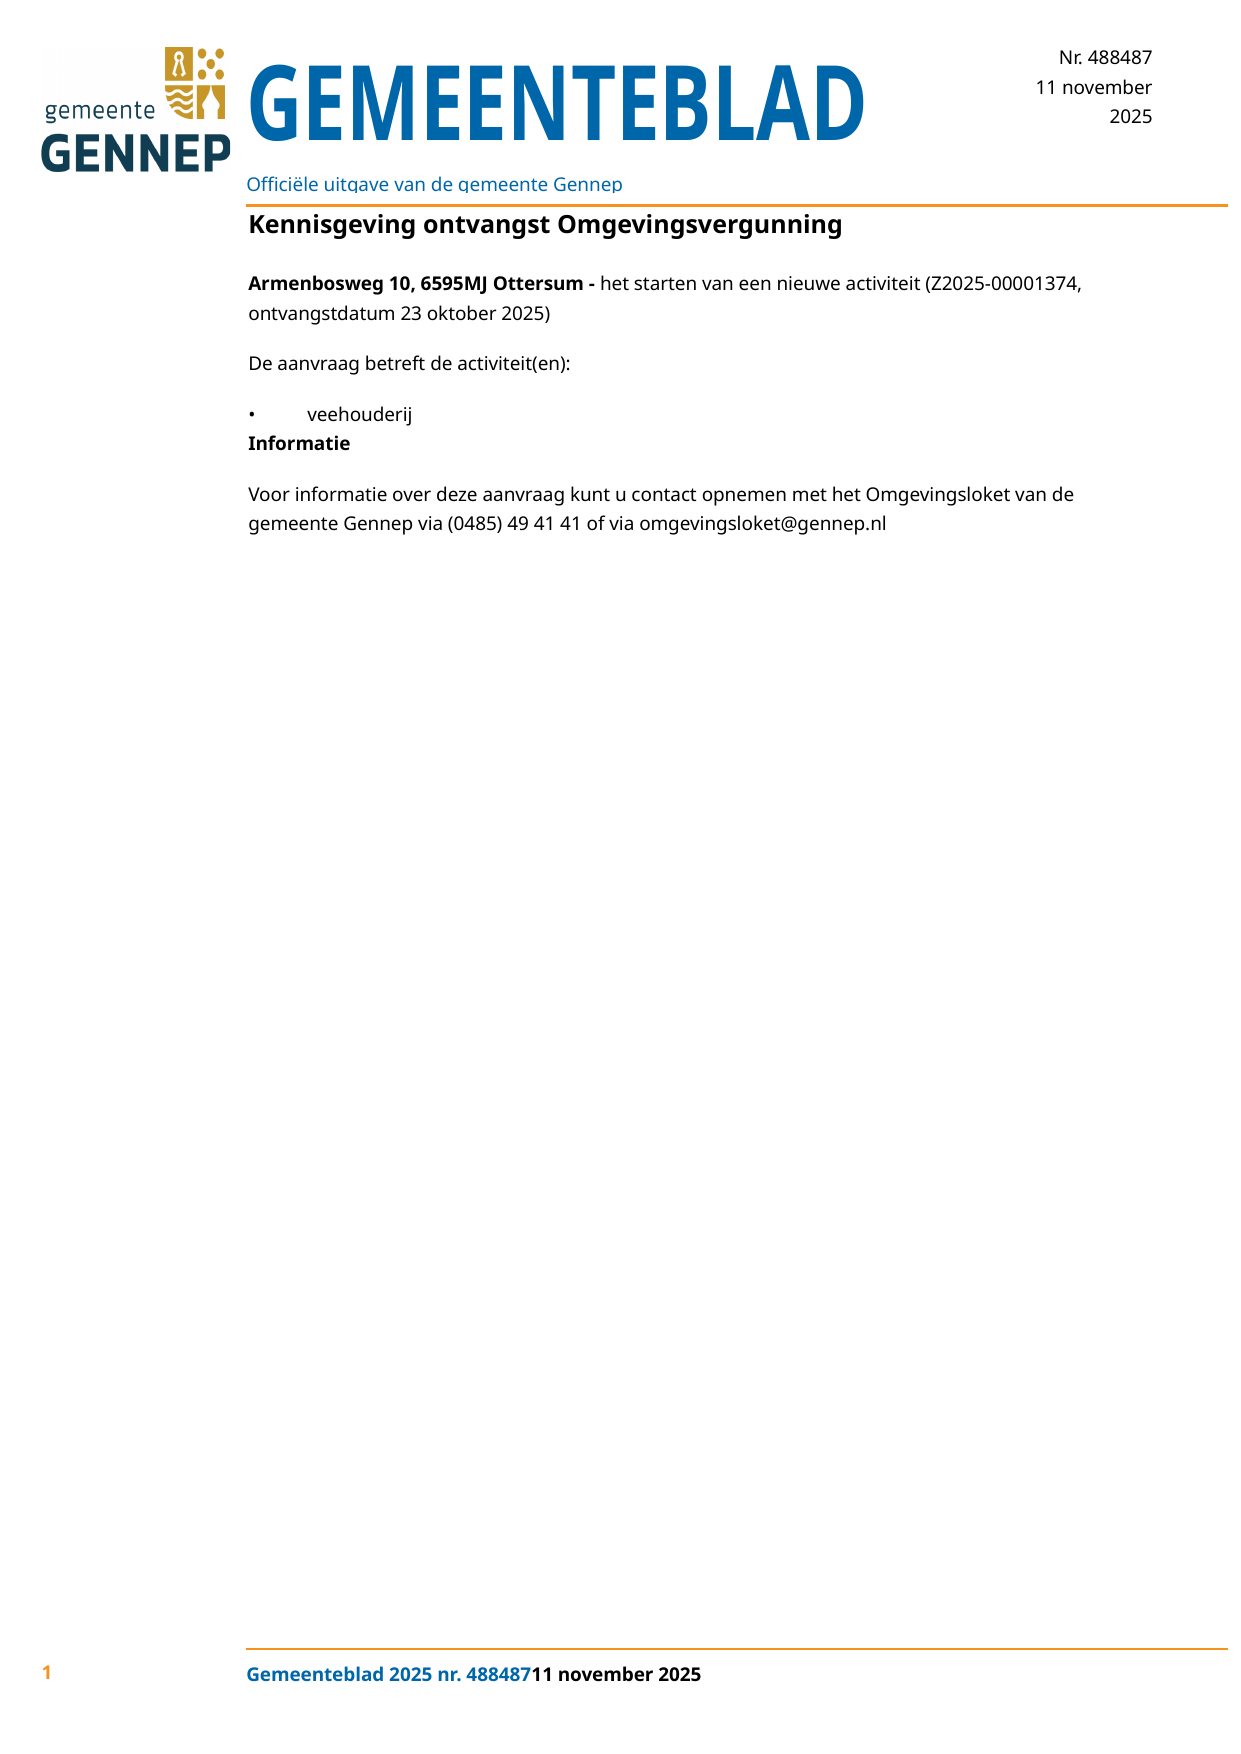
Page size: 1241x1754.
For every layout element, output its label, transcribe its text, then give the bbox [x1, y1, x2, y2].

text Armenbosweg 10, 6595MJ Ottersum - het starten van een nieuwe activiteit (Z2025-00001374, ontvangstdatum 23 oktober 2025) [248, 270, 1152, 326]
text De aanvraag betreft de activiteit(en): [248, 350, 1152, 376]
text Kennisgeving ontvangst Omgevingsvergunning [248, 207, 1152, 241]
picture [41, 47, 231, 172]
text Informatie [248, 430, 1152, 456]
text Voor informatie over deze aanvraag kunt u contact opnemen met het Omgevingsloket van de gemeente Gennep via (0485) 49 41 41 of via omgevingsloket@gennep.nl [248, 481, 1152, 536]
list veehouderij [248, 401, 1152, 426]
